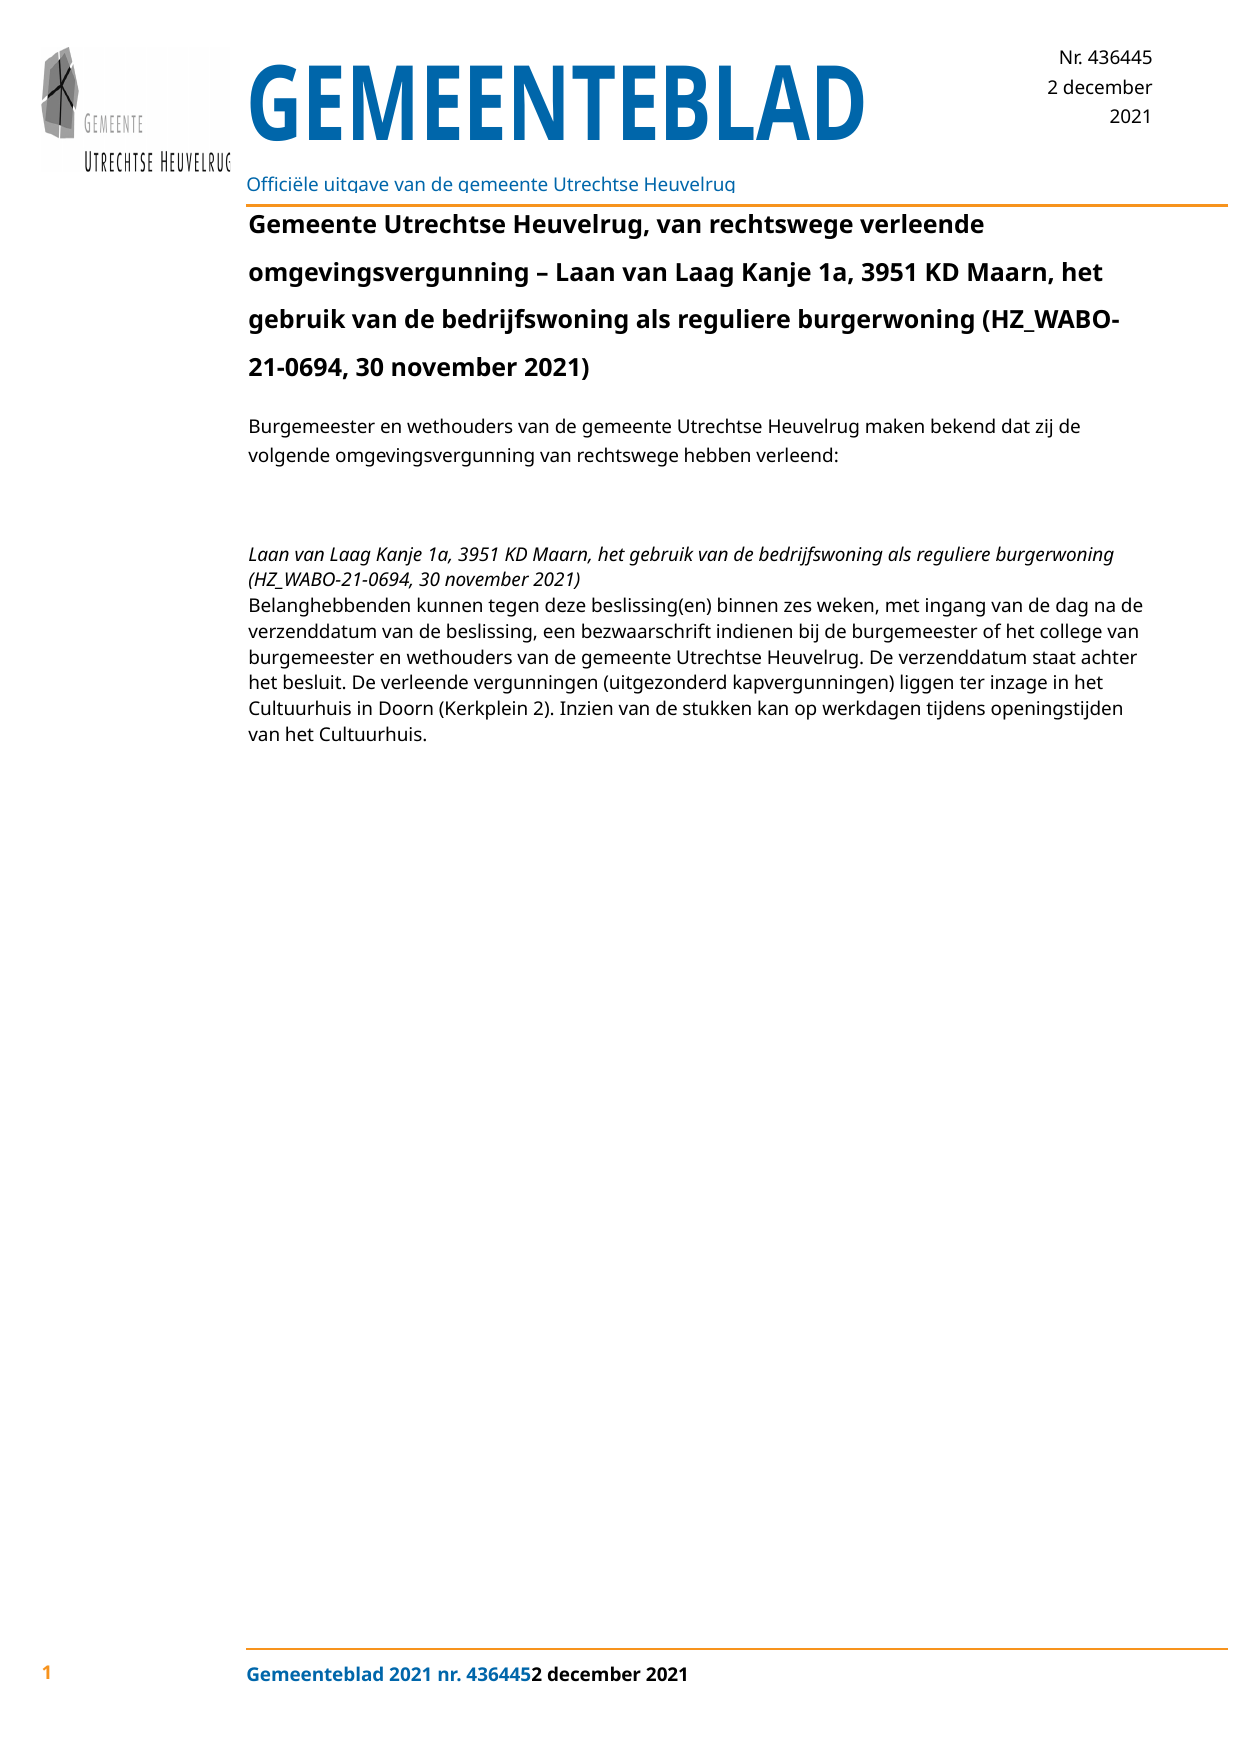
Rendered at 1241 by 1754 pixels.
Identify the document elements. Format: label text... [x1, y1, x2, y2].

picture [41, 47, 231, 172]
text Laan van Laag Kanje 1a, 3951 KD Maarn, het gebruik van de bedrijfswoning als reguliere burgerwoning (HZ_WABO-21-0694, 30 november 2021) [248, 541, 1152, 592]
text Burgemeester en wethouders van de gemeente Utrechtse Heuvelrug maken bekend dat zij de volgende omgevingsvergunning van rechtswege hebben verleend: [248, 413, 1152, 468]
text Gemeente Utrechtse Heuvelrug, van rechtswege verleende omgevingsvergunning – Laan van Laag Kanje 1a, 3951 KD Maarn, het gebruik van de bedrijfswoning als reguliere burgerwoning (HZ_WABO-21-0694, 30 november 2021) [248, 207, 1152, 384]
text Belanghebbenden kunnen tegen deze beslissing(en) binnen zes weken, met ingang van de dag na de verzenddatum van de beslissing, een bezwaarschrift indienen bij de burgemeester of het college van burgemeester en wethouders van de gemeente Utrechtse Heuvelrug. De verzenddatum staat achter het besluit. De verleende vergunningen (uitgezonderd kapvergunningen) liggen ter inzage in het Cultuurhuis in Doorn (Kerkplein 2). Inzien van de stukken kan op werkdagen tijdens openingstijden van het Cultuurhuis. [248, 592, 1152, 747]
